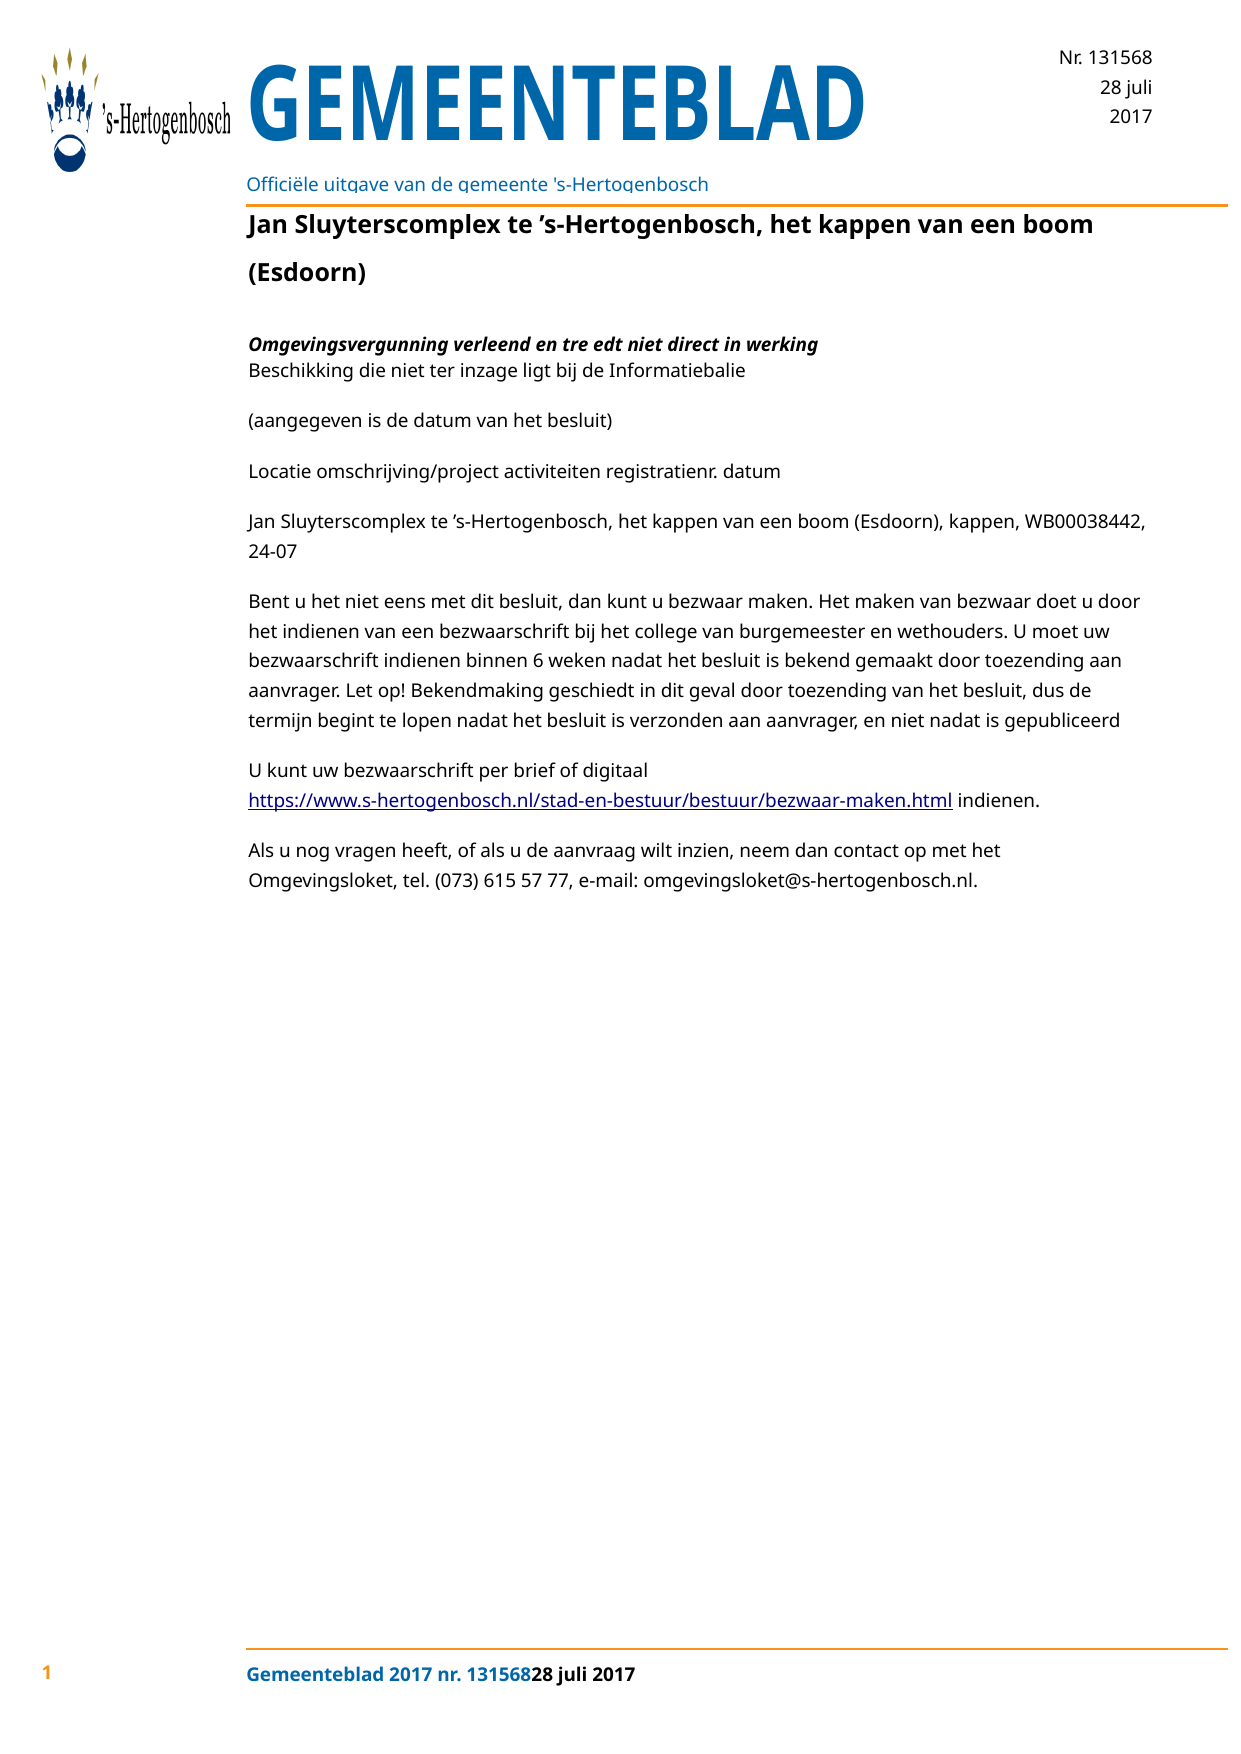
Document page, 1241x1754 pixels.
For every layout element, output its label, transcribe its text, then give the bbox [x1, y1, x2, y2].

text U kunt uw bezwaarschrift per brief of digitaal https://www.s-hertogenbosch.nl/stad-en-bestuur/bestuur/bezwaar-maken.html indienen. [248, 757, 1152, 812]
text Jan Sluyterscomplex te ’s-Hertogenbosch, het kappen van een boom (Esdoorn), kappen, WB00038442, 24-07 [248, 508, 1152, 564]
text Als u nog vragen heeft, of als u de aanvraag wilt inzien, neem dan contact op met het Omgevingsloket, tel. (073) 615 57 77, e-mail: omgevingsloket@s-hertogenbosch.nl. [248, 837, 1152, 892]
text Bent u het niet eens met dit besluit, dan kunt u bezwaar maken. Het maken van bezwaar doet u door het indienen van een bezwaarschrift bij het college van burgemeester en wethouders. U moet uw bezwaarschrift indienen binnen 6 weken nadat het besluit is bekend gemaakt door toezending aan aanvrager. Let op! Bekendmaking geschiedt in dit geval door toezending van het besluit, dus de termijn begint te lopen nadat het besluit is verzonden aan aanvrager, en niet nadat is gepubliceerd [248, 588, 1152, 732]
text Jan Sluyterscomplex te ’s-Hertogenbosch, het kappen van een boom (Esdoorn) [248, 207, 1152, 288]
picture [41, 47, 231, 172]
text Omgevingsvergunning verleend en tre edt niet direct in werking [248, 331, 1152, 357]
text Locatie omschrijving/project activiteiten registratienr. datum [248, 458, 1152, 484]
text Beschikking die niet ter inzage ligt bij de Informatiebalie [248, 357, 1152, 383]
text (aangegeven is de datum van het besluit) [248, 408, 1152, 433]
